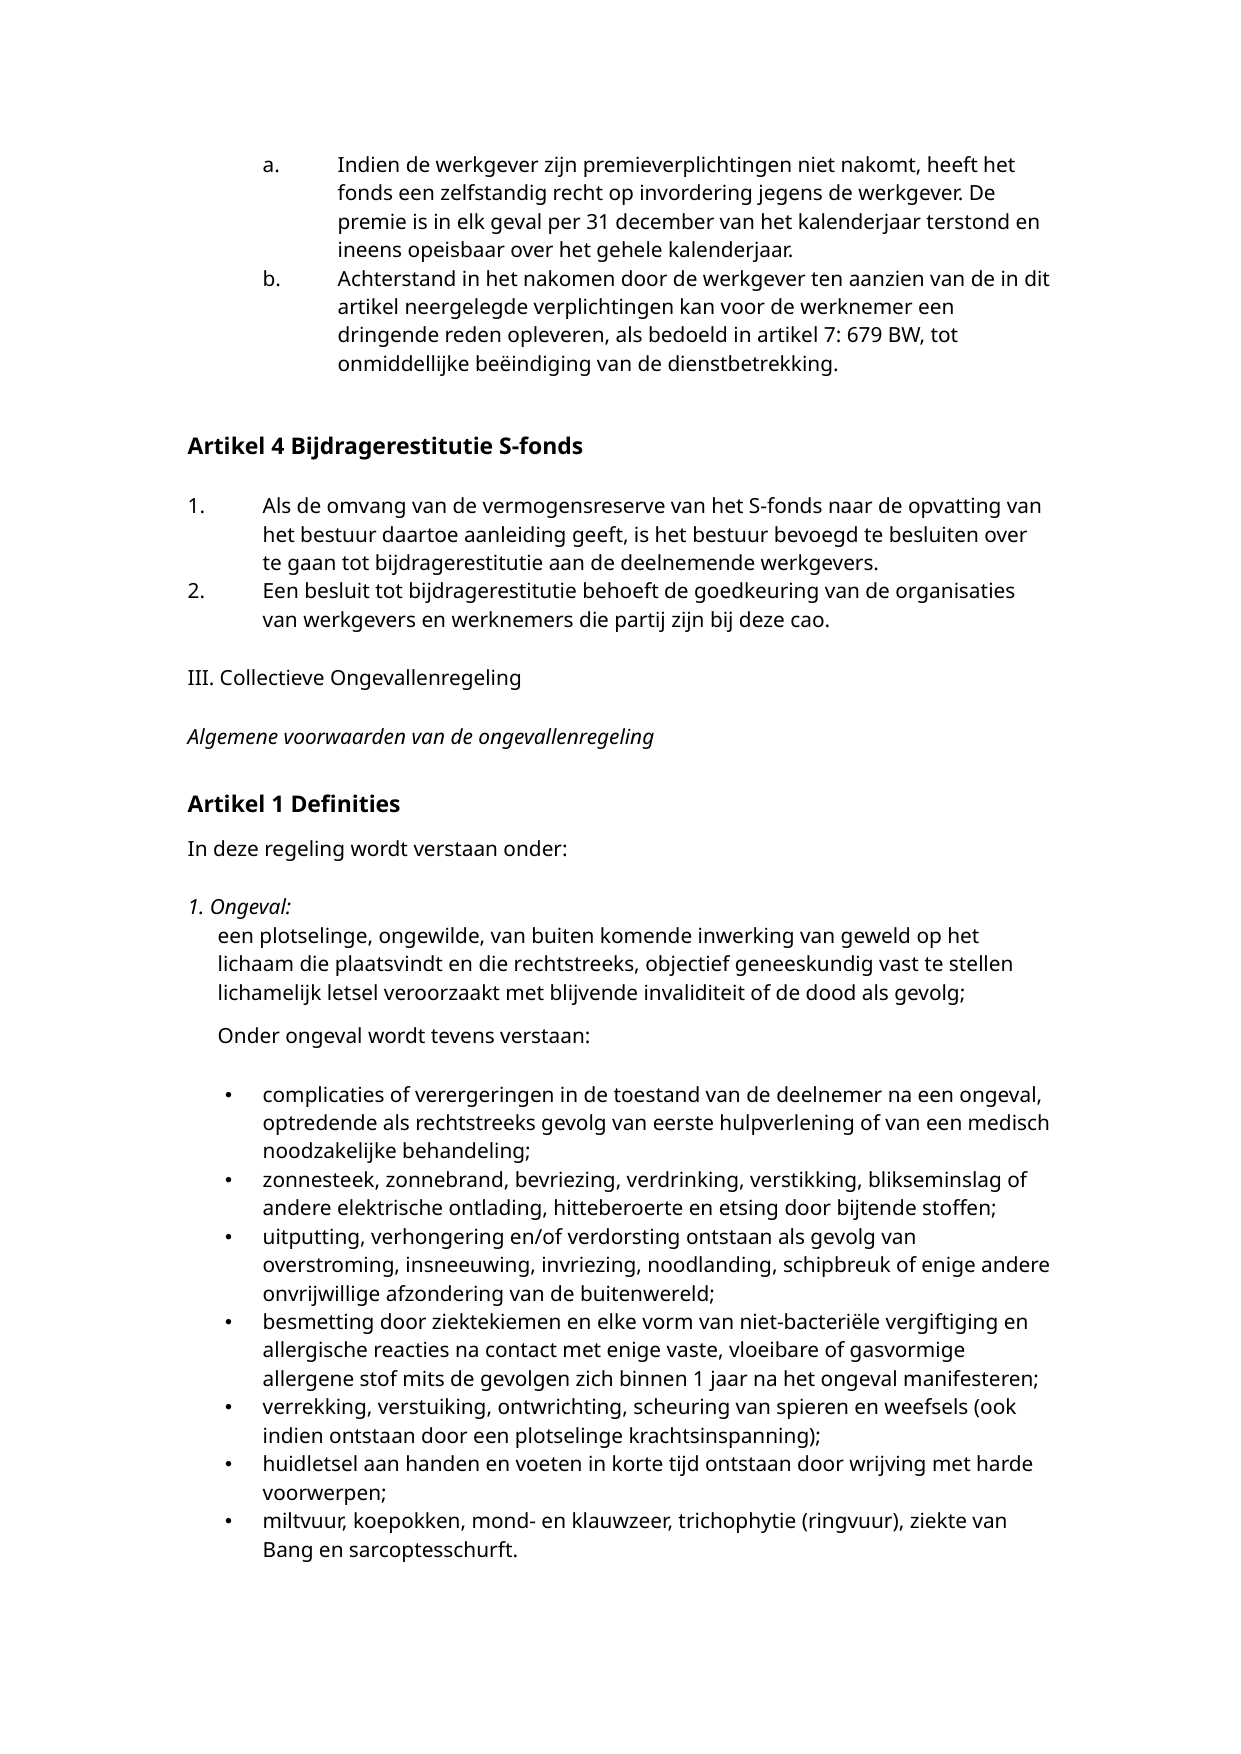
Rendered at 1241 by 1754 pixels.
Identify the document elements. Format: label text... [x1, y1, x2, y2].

text In deze regeling wordt verstaan onder: [187, 834, 1053, 862]
text een plotselinge, ongewilde, van buiten komende inwerking van geweld op het lichaam die plaatsvindt en die rechtstreeks, objectief geneeskundig vast te stellen lichamelijk letsel veroorzaakt met blijvende invaliditeit of de dood als gevolg; [217, 921, 1053, 1006]
list besmetting door ziektekiemen en elke vorm van niet-bacteriële vergiftiging en allergische reacties na contact met enige vaste, vloeibare of gasvormige allergene stof mits de gevolgen zich binnen 1 jaar na het ongeval manifesteren; [225, 1307, 1053, 1392]
list Indien de werkgever zijn premieverplichtingen niet nakomt, heeft het fonds een zelfstandig recht op invordering jegens de werkgever. De premie is in elk geval per 31 december van het kalenderjaar terstond en ineens opeisbaar over het gehele kalenderjaar. [262, 150, 1053, 264]
subtitle Artikel 4 Bijdragerestitutie S-fonds [187, 430, 1053, 461]
text Algemene voorwaarden van de ongevallenregeling [187, 722, 1053, 750]
list Als de omvang van de vermogensreserve van het S-fonds naar de opvatting van het bestuur daartoe aanleiding geeft, is het bestuur bevoegd te besluiten over te gaan tot bijdragerestitutie aan de deelnemende werkgevers. [187, 491, 1053, 577]
subtitle Artikel 1 Definities [187, 788, 1053, 819]
list Een besluit tot bijdragerestitutie behoeft de goedkeuring van de organisaties van werkgevers en werknemers die partij zijn bij deze cao. [187, 577, 1053, 633]
list complicaties of verergeringen in de toestand van de deelnemer na een ongeval, optredende als rechtstreeks gevolg van eerste hulpverlening of van een medisch noodzakelijke behandeling; [225, 1080, 1053, 1165]
text 1. Ongeval: [187, 892, 1053, 921]
list zonnesteek, zonnebrand, bevriezing, verdrinking, verstikking, blikseminslag of andere elektrische ontlading, hitteberoerte en etsing door bijtende stoffen; [225, 1165, 1053, 1222]
text Onder ongeval wordt tevens verstaan: [217, 1021, 1053, 1050]
list uitputting, verhongering en/of verdorsting ontstaan als gevolg van overstroming, insneeuwing, invriezing, noodlanding, schipbreuk of enige andere onvrijwillige afzondering van de buitenwereld; [225, 1222, 1053, 1307]
list miltvuur, koepokken, mond- en klauwzeer, trichophytie (ringvuur), ziekte van Bang en sarcoptesschurft. [225, 1506, 1053, 1563]
list Achterstand in het nakomen door de werkgever ten aanzien van de in dit artikel neergelegde verplichtingen kan voor de werknemer een dringende reden opleveren, als bedoeld in artikel 7: 679 BW, tot onmiddellijke beëindiging van de dienstbetrekking. [262, 264, 1053, 377]
subtitle III. Collectieve Ongevallenregeling [187, 663, 1053, 692]
list verrekking, verstuiking, ontwrichting, scheuring van spieren en weefsels (ook indien ontstaan door een plotselinge krachtsinspanning); [225, 1392, 1053, 1449]
list huidletsel aan handen en voeten in korte tijd ontstaan door wrijving met harde voorwerpen; [225, 1449, 1053, 1506]
